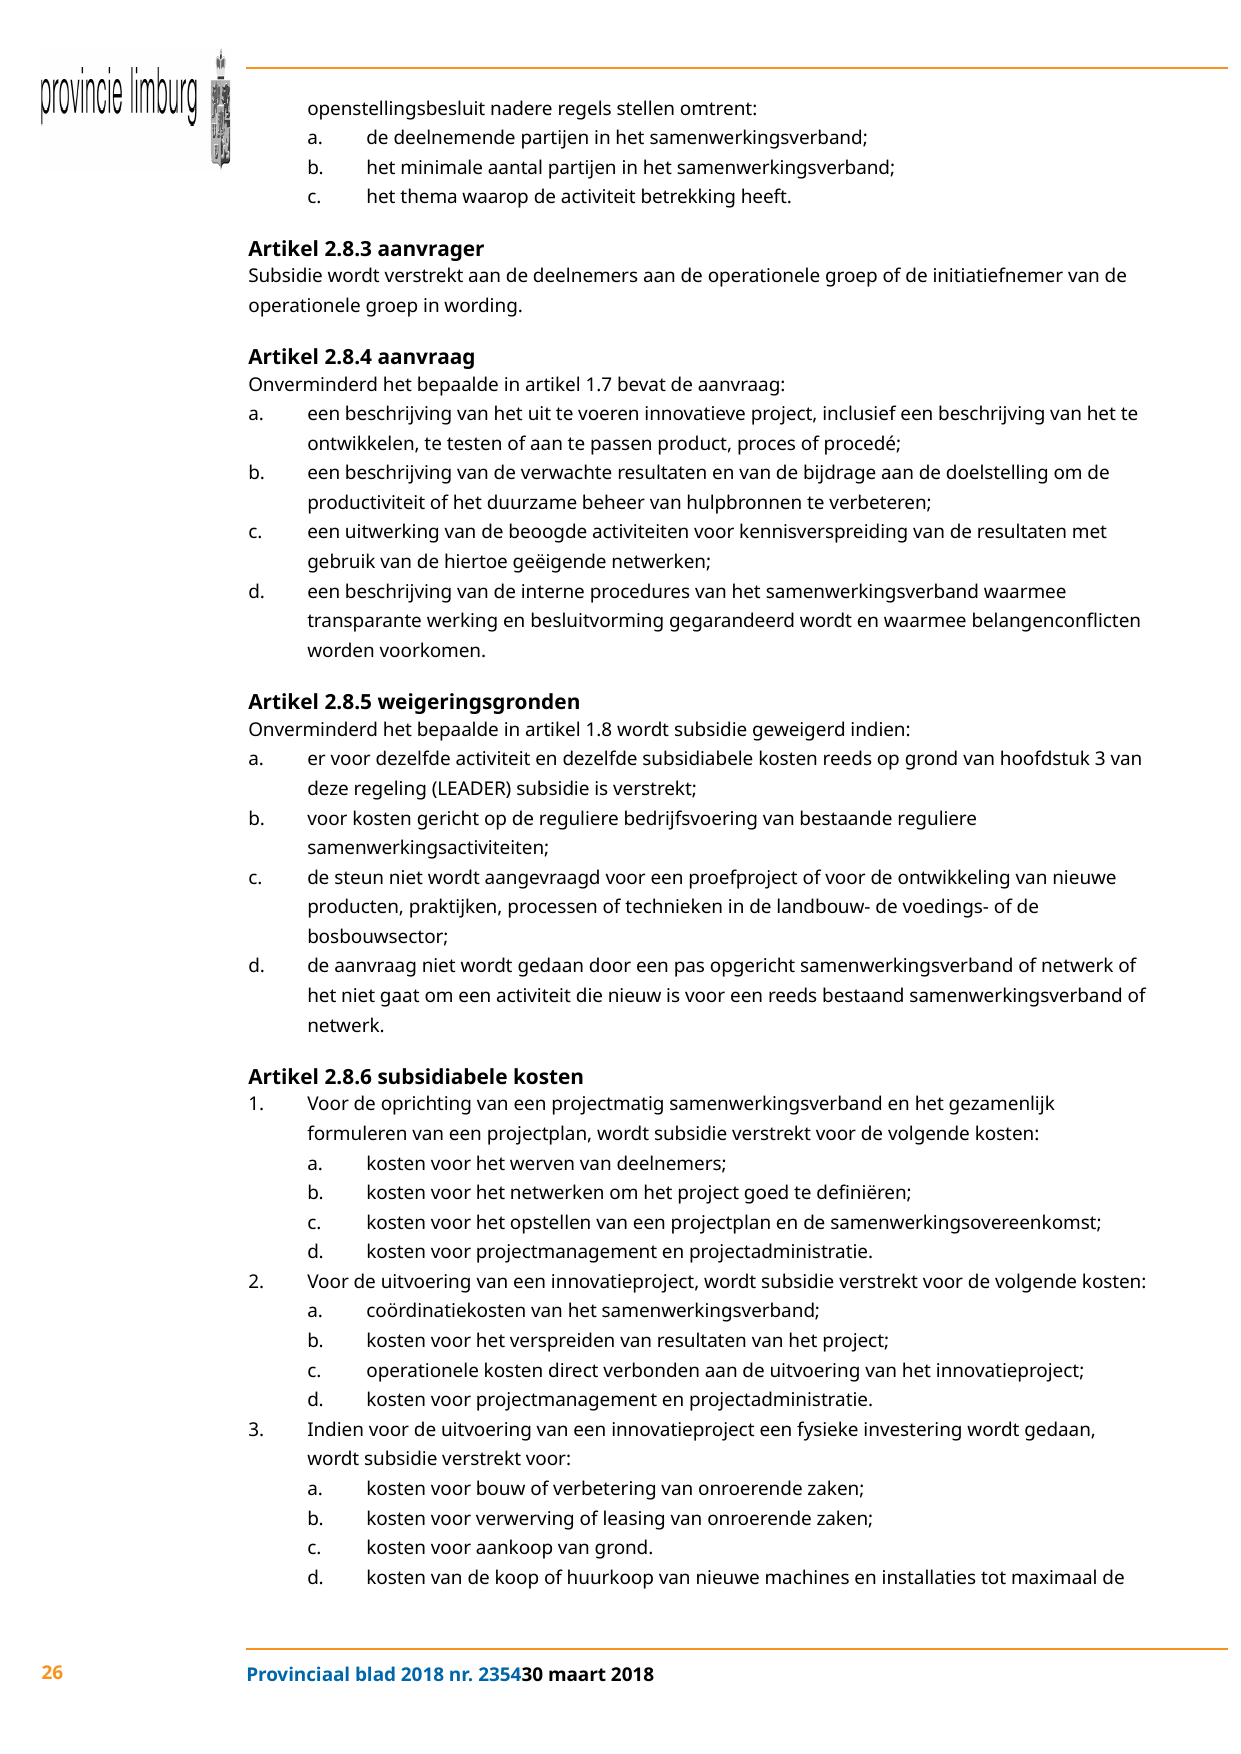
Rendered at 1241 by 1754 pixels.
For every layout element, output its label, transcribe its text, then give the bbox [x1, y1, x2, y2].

text Onverminderd het bepaalde in artikel 1.7 bevat de aanvraag: [248, 371, 1152, 397]
list kosten voor bouw of verbetering van onroerende zaken; [307, 1475, 1152, 1501]
list operationele kosten direct verbonden aan de uitvoering van het innovatieproject; [307, 1357, 1152, 1383]
list een uitwerking van de beoogde activiteiten voor kennisverspreiding van de resultaten met gebruik van de hiertoe geëigende netwerken; [248, 519, 1152, 574]
list Indien voor de uitvoering van een innovatieproject een fysieke investering wordt gedaan, wordt subsidie verstrekt voor: [248, 1416, 1152, 1471]
list de steun niet wordt aangevraagd voor een proefproject of voor de ontwikkeling van nieuwe producten, praktijken, processen of technieken in de landbouw- de voedings- of de bosbouwsector; [248, 864, 1152, 949]
picture [41, 47, 231, 172]
list kosten voor het netwerken om het project goed te definiëren; [307, 1179, 1152, 1205]
list kosten voor verwerving of leasing van onroerende zaken; [307, 1505, 1152, 1531]
list Voor de uitvoering van een innovatieproject, wordt subsidie verstrekt voor de volgende kosten: [248, 1268, 1152, 1294]
list kosten voor projectmanagement en projectadministratie. [307, 1386, 1152, 1412]
list voor kosten gericht op de reguliere bedrijfsvoering van bestaande reguliere samenwerkingsactiviteiten; [248, 805, 1152, 860]
text Artikel 2.8.5 weigeringsgronden [248, 687, 1152, 716]
list een beschrijving van de verwachte resultaten en van de bijdrage aan de doelstelling om de productiviteit of het duurzame beheer van hulpbronnen te verbeteren; [248, 459, 1152, 515]
list openstellingsbesluit nadere regels stellen omtrent: [248, 95, 1152, 121]
list kosten voor aankoop van grond. [307, 1534, 1152, 1560]
list kosten voor het opstellen van een projectplan en de samenwerkingsovereenkomst; [307, 1209, 1152, 1235]
list het thema waarop de activiteit betrekking heeft. [307, 183, 1152, 209]
list kosten van de koop of huurkoop van nieuwe machines en installaties tot maximaal de [307, 1564, 1152, 1590]
text Artikel 2.8.4 aanvraag [248, 342, 1152, 371]
text Onverminderd het bepaalde in artikel 1.8 wordt subsidie geweigerd indien: [248, 716, 1152, 742]
text Artikel 2.8.3 aanvrager [248, 234, 1152, 262]
list coördinatiekosten van het samenwerkingsverband; [307, 1298, 1152, 1323]
list er voor dezelfde activiteit en dezelfde subsidiabele kosten reeds op grond van hoofdstuk 3 van deze regeling (LEADER) subsidie is verstrekt; [248, 746, 1152, 801]
list een beschrijving van het uit te voeren innovatieve project, inclusief een beschrijving van het te ontwikkelen, te testen of aan te passen product, proces of procedé; [248, 400, 1152, 456]
text Subsidie wordt verstrekt aan de deelnemers aan de operationele groep of de initiatiefnemer van de operationele groep in wording. [248, 262, 1152, 318]
list Voor de oprichting van een projectmatig samenwerkingsverband en het gezamenlijk formuleren van een projectplan, wordt subsidie verstrekt voor de volgende kosten: [248, 1091, 1152, 1146]
text Artikel 2.8.6 subsidiabele kosten [248, 1062, 1152, 1091]
list de aanvraag niet wordt gedaan door een pas opgericht samenwerkingsverband of netwerk of het niet gaat om een activiteit die nieuw is voor een reeds bestaand samenwerkingsverband of netwerk. [248, 953, 1152, 1037]
list het minimale aantal partijen in het samenwerkingsverband; [307, 154, 1152, 180]
list een beschrijving van de interne procedures van het samenwerkingsverband waarmee transparante werking en besluitvorming gegarandeerd wordt en waarmee belangenconflicten worden voorkomen. [248, 578, 1152, 663]
list kosten voor projectmanagement en projectadministratie. [307, 1238, 1152, 1264]
list kosten voor het verspreiden van resultaten van het project; [307, 1327, 1152, 1353]
list kosten voor het werven van deelnemers; [307, 1150, 1152, 1176]
list de deelnemende partijen in het samenwerkingsverband; [307, 124, 1152, 150]
